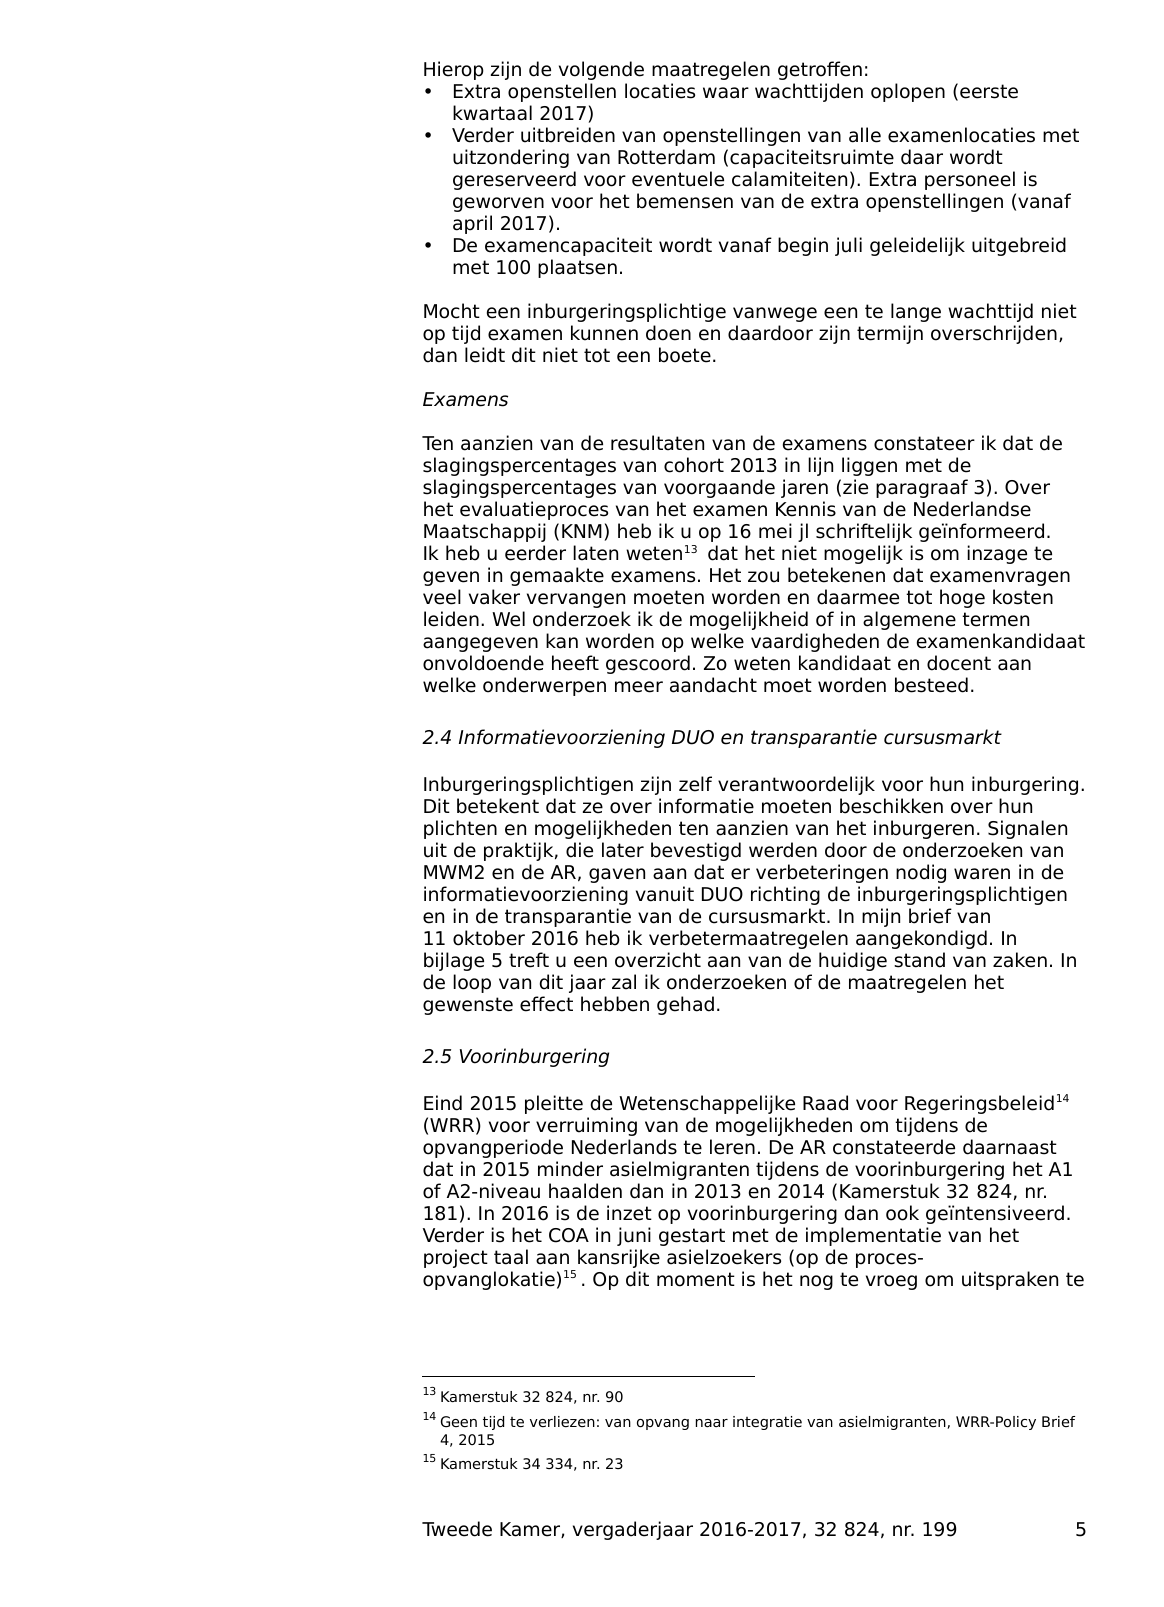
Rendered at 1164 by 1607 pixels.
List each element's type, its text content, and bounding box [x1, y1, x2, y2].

subtitle 2.4 Informatievoorziening DUO en transparantie cursusmarkt [422, 727, 1087, 749]
text Geen tijd te verliezen: van opvang naar integratie van asielmigranten, WRR-Policy Brief 4, 2015 [422, 1410, 1087, 1449]
text • De examencapaciteit wordt vanaf begin juli geleidelijk uitgebreid met 100 plaatsen. [422, 235, 1087, 279]
subtitle Examens [422, 389, 1087, 411]
subtitle 2.5 Voorinburgering [422, 1046, 1087, 1068]
text Ik heb u eerder laten weten dat het niet mogelijk is om inzage te geven in gemaakte examens. Het zou betekenen dat examenvragen veel vaker vervangen moeten worden en daarmee tot hoge kosten leiden. Wel onderzoek ik de mogelijkheid of in algemene termen aangegeven kan worden op welke vaardigheden de examenkandidaat onvoldoende heeft gescoord. Zo weten kandidaat en docent aan welke onderwerpen meer aandacht moet worden besteed. [422, 543, 1087, 697]
text Kamerstuk 32 824, nr. 90 [422, 1385, 1087, 1407]
text Inburgeringsplichtigen zijn zelf verantwoordelijk voor hun inburgering. Dit betekent dat ze over informatie moeten beschikken over hun plichten en mogelijkheden ten aanzien van het inburgeren. Signalen uit de praktijk, die later bevestigd werden door de onderzoeken van MWM2 en de AR, gaven aan dat er verbeteringen nodig waren in de informatievoorziening vanuit DUO richting de inburgeringsplichtigen en in de transparantie van de cursusmarkt. In mijn brief van 11 oktober 2016 heb ik verbetermaatregelen aangekondigd. In bijlage 5 treft u een overzicht aan van de huidige stand van zaken. In de loop van dit jaar zal ik onderzoeken of de maatregelen het gewenste effect hebben gehad. [422, 774, 1087, 1016]
text Eind 2015 pleitte de Wetenschappelijke Raad voor Regeringsbeleid (WRR) voor verruiming van de mogelijkheden om tijdens de opvangperiode Nederlands te leren. De AR constateerde daarnaast dat in 2015 minder asielmigranten tijdens de voorinburgering het A1 of A2-niveau haalden dan in 2013 en 2014 (Kamerstuk 32 824, nr. 181). In 2016 is de inzet op voorinburgering dan ook geïntensiveerd. Verder is het COA in juni gestart met de implementatie van het project taal aan kansrijke asielzoekers (op de proces-opvanglokatie). Op dit moment is het nog te vroeg om uitspraken te [422, 1093, 1087, 1291]
text Mocht een inburgeringsplichtige vanwege een te lange wachttijd niet op tijd examen kunnen doen en daardoor zijn termijn overschrijden, dan leidt dit niet tot een boete. [422, 301, 1087, 367]
text Kamerstuk 34 334, nr. 23 [422, 1452, 1087, 1474]
text • Verder uitbreiden van openstellingen van alle examenlocaties met uitzondering van Rotterdam (capaciteitsruimte daar wordt gereserveerd voor eventuele calamiteiten). Extra personeel is geworven voor het bemensen van de extra openstellingen (vanaf april 2017). [422, 125, 1087, 235]
text • Extra openstellen locaties waar wachttijden oplopen (eerste kwartaal 2017) [422, 81, 1087, 125]
text Hierop zijn de volgende maatregelen getroffen: [422, 59, 1087, 81]
text Ten aanzien van de resultaten van de examens constateer ik dat de slagingspercentages van cohort 2013 in lijn liggen met de slagingspercentages van voorgaande jaren (zie paragraaf 3). Over het evaluatieproces van het examen Kennis van de Nederlandse Maatschappij (KNM) heb ik u op 16 mei jl schriftelijk geïnformeerd. [422, 433, 1087, 543]
